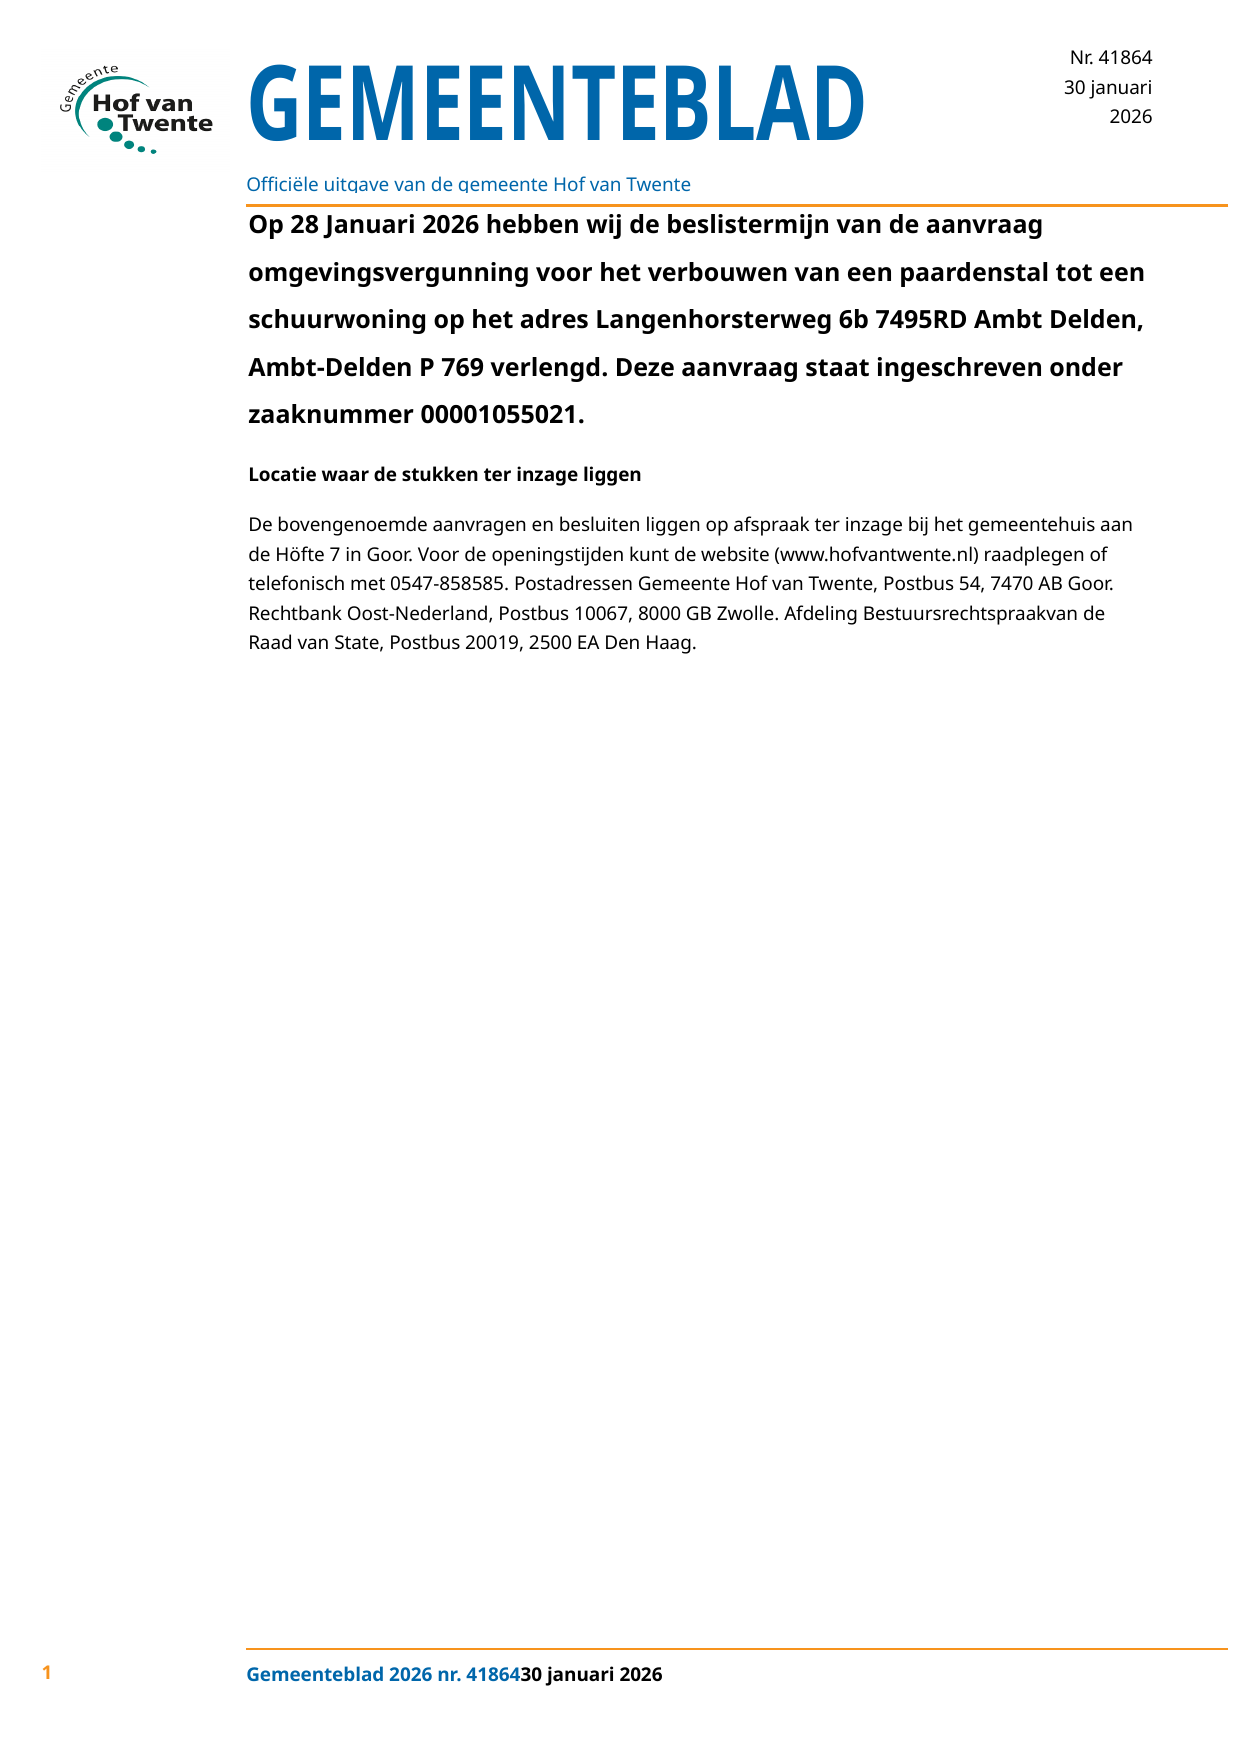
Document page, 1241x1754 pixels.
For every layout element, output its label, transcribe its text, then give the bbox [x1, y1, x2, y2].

picture [41, 47, 231, 172]
text Locatie waar de stukken ter inzage liggen [248, 461, 1152, 486]
text De bovengenoemde aanvragen en besluiten liggen op afspraak ter inzage bij het gemeentehuis aan de Höfte 7 in Goor. Voor de openingstijden kunt de website (www.hofvantwente.nl) raadplegen of telefonisch met 0547-858585. Postadressen Gemeente Hof van Twente, Postbus 54, 7470 AB Goor. Rechtbank Oost-Nederland, Postbus 10067, 8000 GB Zwolle. Afdeling Bestuursrechtspraakvan de Raad van State, Postbus 20019, 2500 EA Den Haag. [248, 511, 1152, 655]
text Op 28 Januari 2026 hebben wij de beslistermijn van de aanvraag omgevingsvergunning voor het verbouwen van een paardenstal tot een schuurwoning op het adres Langenhorsterweg 6b 7495RD Ambt Delden, Ambt-Delden P 769 verlengd. Deze aanvraag staat ingeschreven onder zaaknummer 00001055021. [248, 207, 1152, 431]
